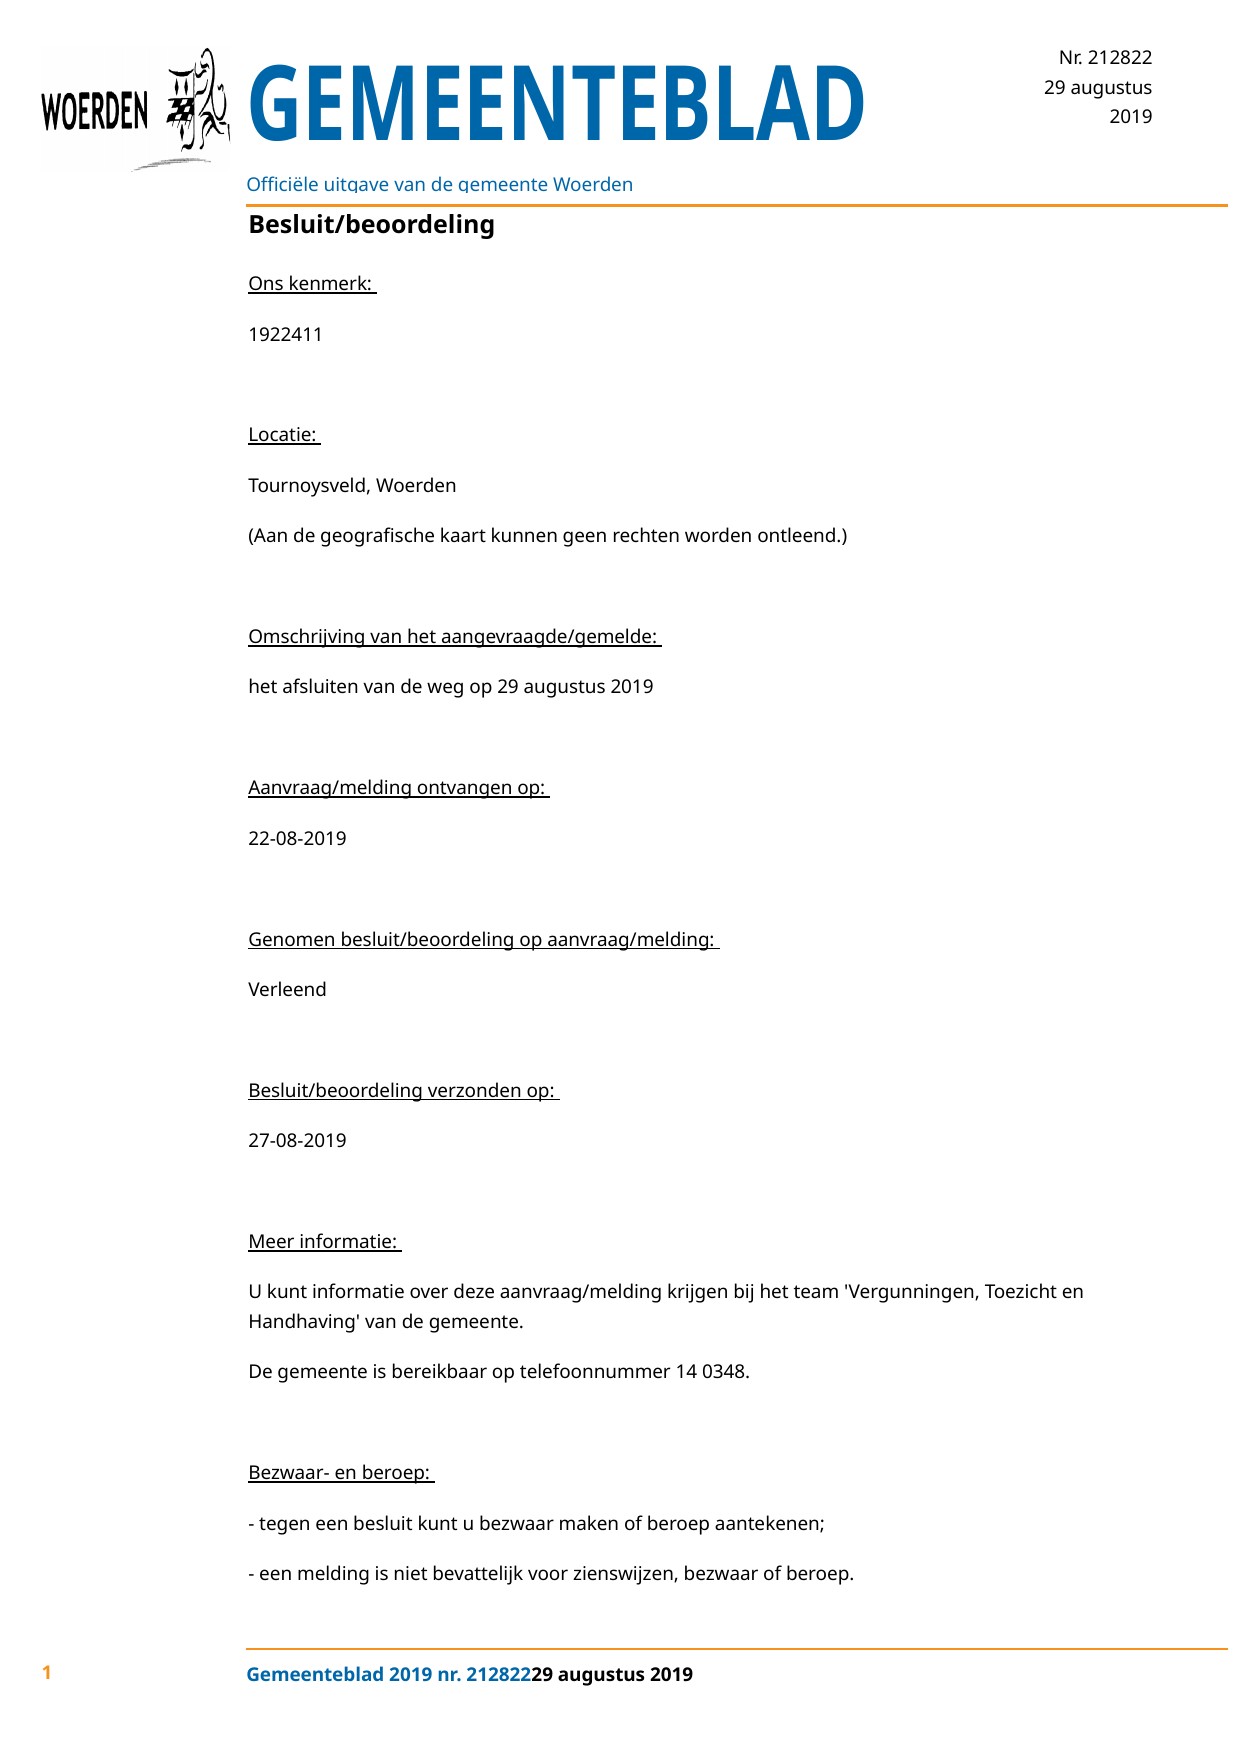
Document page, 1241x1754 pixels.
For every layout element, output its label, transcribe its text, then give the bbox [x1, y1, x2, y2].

text Besluit/beoordeling [248, 207, 1152, 241]
text Besluit/beoordeling verzonden op: [248, 1077, 1152, 1103]
text Meer informatie: [248, 1228, 1152, 1254]
text Bezwaar- en beroep: [248, 1459, 1152, 1485]
text De gemeente is bereikbaar op telefoonnummer 14 0348. [248, 1359, 1152, 1384]
text het afsluiten van de weg op 29 augustus 2019 [248, 674, 1152, 699]
text Tournoysveld, Woerden [248, 472, 1152, 498]
text U kunt informatie over deze aanvraag/melding krijgen bij het team 'Vergunningen, Toezicht en Handhaving' van de gemeente. [248, 1279, 1152, 1334]
text Ons kenmerk: [248, 270, 1152, 296]
text 27-08-2019 [248, 1127, 1152, 1153]
text Verleend [248, 976, 1152, 1002]
text 22-08-2019 [248, 825, 1152, 851]
text Omschrijving van het aangevraagde/gemelde: [248, 623, 1152, 649]
text 1922411 [248, 321, 1152, 346]
text Genomen besluit/beoordeling op aanvraag/melding: [248, 926, 1152, 951]
text Aanvraag/melding ontvangen op: [248, 774, 1152, 800]
text - een melding is niet bevattelijk voor zienswijzen, bezwaar of beroep. [248, 1560, 1152, 1586]
text (Aan de geografische kaart kunnen geen rechten worden ontleend.) [248, 522, 1152, 548]
text Locatie: [248, 422, 1152, 447]
text - tegen een besluit kunt u bezwaar maken of beroep aantekenen; [248, 1510, 1152, 1536]
picture [41, 47, 231, 172]
